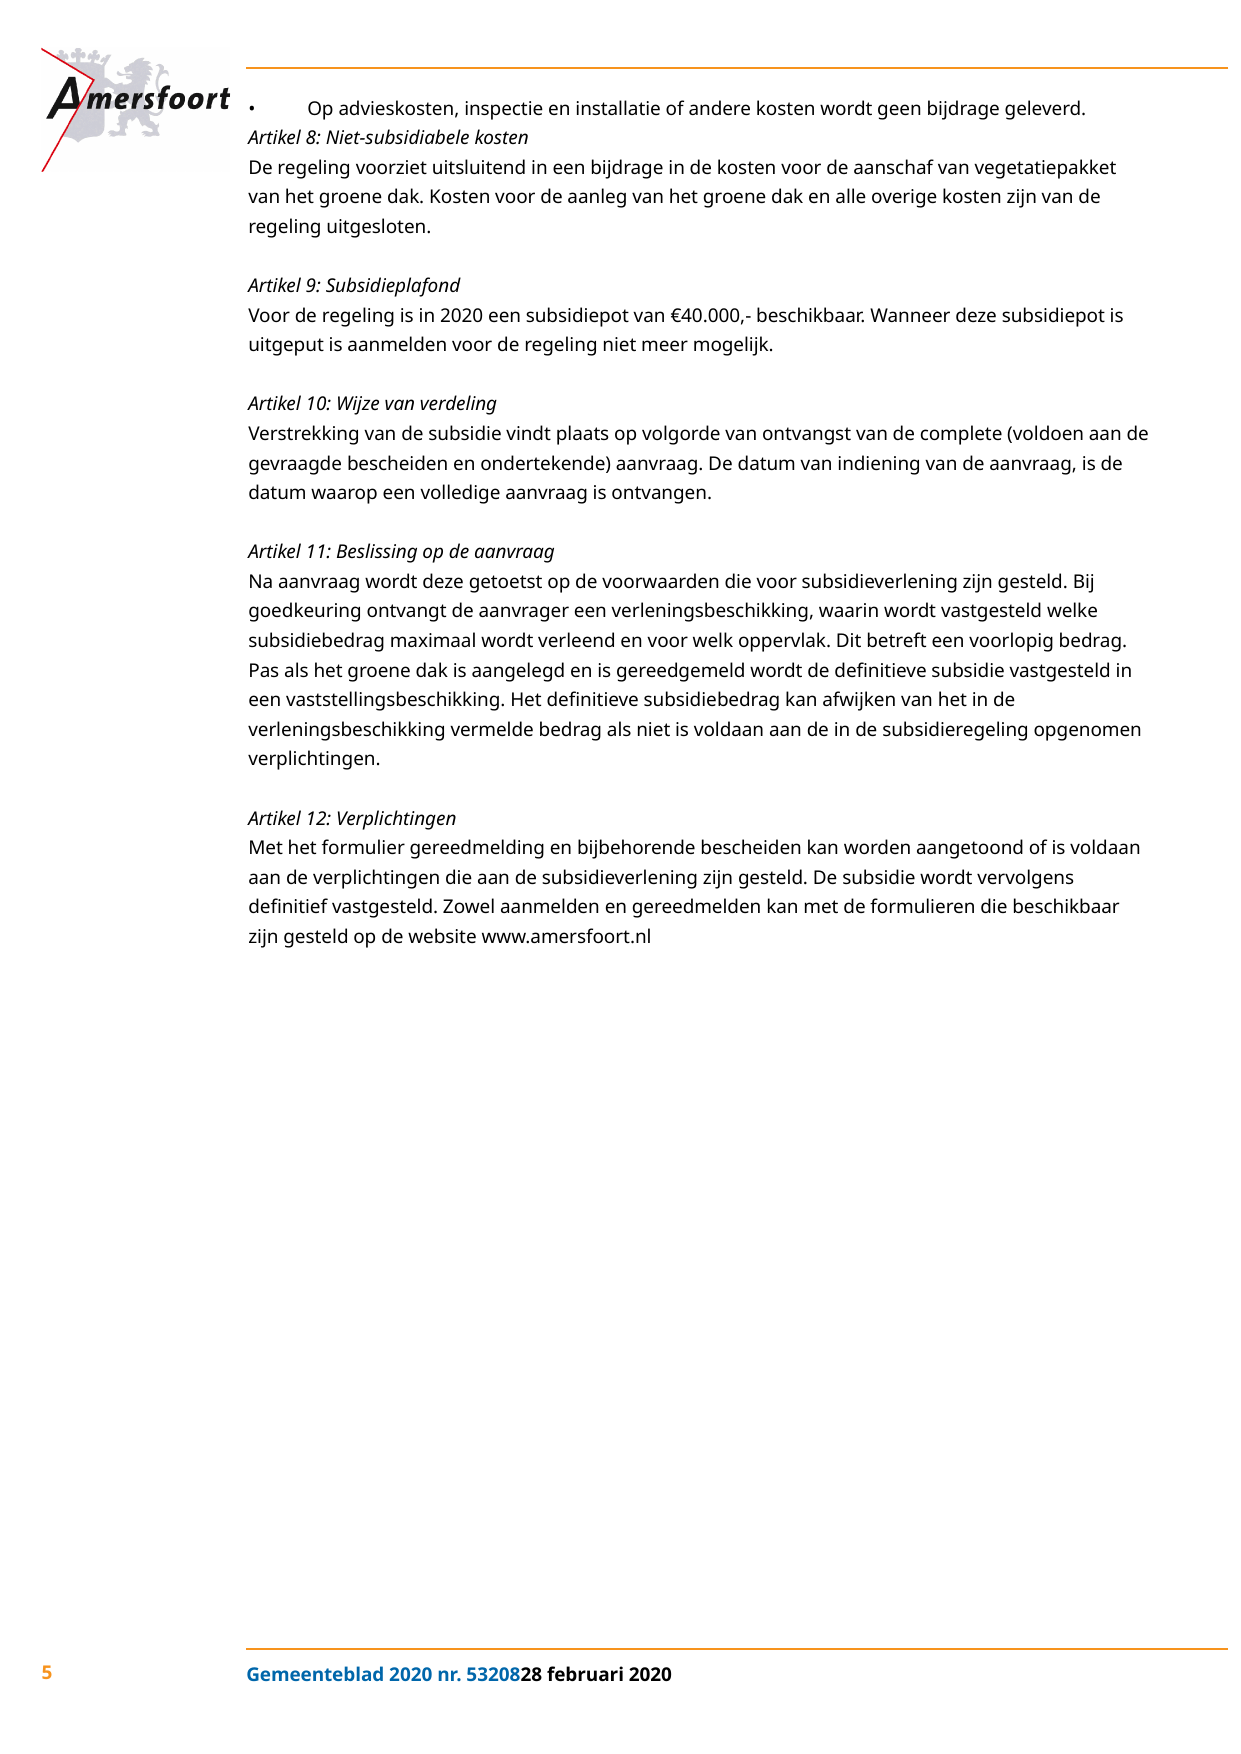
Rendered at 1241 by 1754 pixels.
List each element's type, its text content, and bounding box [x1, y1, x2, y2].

text Voor de regeling is in 2020 een subsidiepot van €40.000,- beschikbaar. Wanneer deze subsidiepot is uitgeput is aanmelden voor de regeling niet meer mogelijk. [248, 302, 1152, 357]
text Artikel 12: Verplichtingen [248, 805, 1152, 831]
picture [41, 47, 231, 172]
text Artikel 8: Niet-subsidiabele kosten [248, 124, 1152, 150]
text Artikel 11: Beslissing op de aanvraag [248, 538, 1152, 564]
list Op advieskosten, inspectie en installatie of andere kosten wordt geen bijdrage geleverd. [248, 95, 1152, 121]
text De regeling voorziet uitsluitend in een bijdrage in de kosten voor de aanschaf van vegetatiepakket van het groene dak. Kosten voor de aanleg van het groene dak en alle overige kosten zijn van de regeling uitgesloten. [248, 154, 1152, 239]
text Artikel 9: Subsidieplafond [248, 272, 1152, 298]
text Na aanvraag wordt deze getoetst op de voorwaarden die voor subsidieverlening zijn gesteld. Bij goedkeuring ontvangt de aanvrager een verleningsbeschikking, waarin wordt vastgesteld welke subsidiebedrag maximaal wordt verleend en voor welk oppervlak. Dit betreft een voorlopig bedrag. Pas als het groene dak is aangelegd en is gereedgemeld wordt de definitieve subsidie vastgesteld in een vaststellingsbeschikking. Het definitieve subsidiebedrag kan afwijken van het in de verleningsbeschikking vermelde bedrag als niet is voldaan aan de in de subsidieregeling opgenomen verplichtingen. [248, 568, 1152, 771]
text Verstrekking van de subsidie vindt plaats op volgorde van ontvangst van de complete (voldoen aan de gevraagde bescheiden en ondertekende) aanvraag. De datum van indiening van de aanvraag, is de datum waarop een volledige aanvraag is ontvangen. [248, 420, 1152, 505]
text Met het formulier gereedmelding en bijbehorende bescheiden kan worden aangetoond of is voldaan aan de verplichtingen die aan de subsidieverlening zijn gesteld. De subsidie wordt vervolgens definitief vastgesteld. Zowel aanmelden en gereedmelden kan met de formulieren die beschikbaar zijn gesteld op de website www.amersfoort.nl [248, 834, 1152, 949]
text Artikel 10: Wijze van verdeling [248, 391, 1152, 416]
